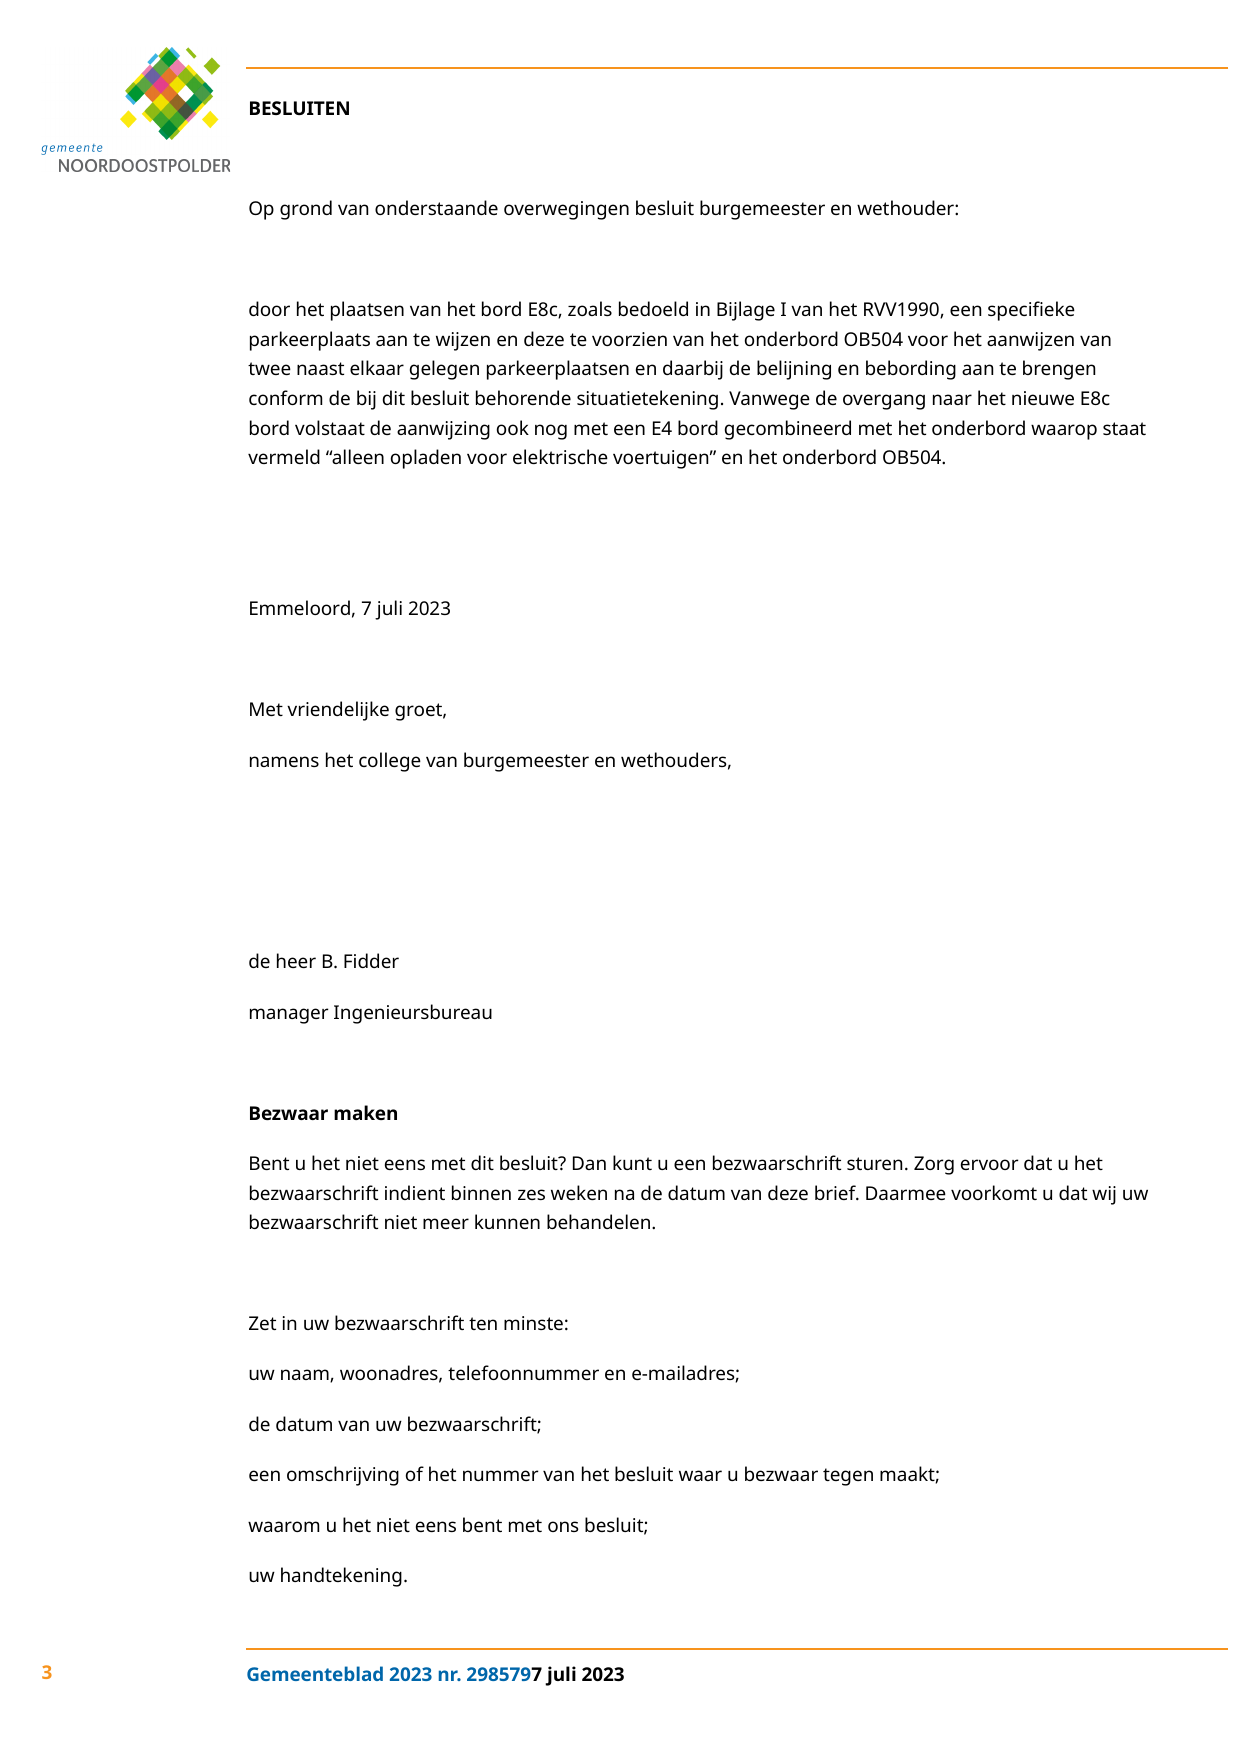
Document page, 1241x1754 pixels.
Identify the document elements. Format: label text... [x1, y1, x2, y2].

text namens het college van burgemeester en wethouders, [248, 747, 1152, 773]
text Emmeloord, 7 juli 2023 [248, 596, 1152, 621]
picture [41, 47, 231, 172]
text door het plaatsen van het bord E8c, zoals bedoeld in Bijlage I van het RVV1990, een specifieke parkeerplaats aan te wijzen en deze te voorzien van het onderbord OB504 voor het aanwijzen van twee naast elkaar gelegen parkeerplaatsen en daarbij de belijning en bebording aan te brengen conform de bij dit besluit behorende situatietekening. Vanwege de overgang naar het nieuwe E8c bord volstaat de aanwijzing ook nog met een E4 bord gecombineerd met het onderbord waarop staat vermeld “alleen opladen voor elektrische voertuigen” en het onderbord OB504. [248, 296, 1152, 470]
text uw naam, woonadres, telefoonnummer en e-mailadres; [248, 1361, 1152, 1386]
text BESLUITEN [248, 95, 1152, 121]
text Zet in uw bezwaarschrift ten minste: [248, 1310, 1152, 1336]
text Op grond van onderstaande overwegingen besluit burgemeester en wethouder: [248, 196, 1152, 221]
text de datum van uw bezwaarschrift; [248, 1411, 1152, 1437]
text Bezwaar maken [248, 1100, 1152, 1126]
text Met vriendelijke groet, [248, 696, 1152, 722]
text manager Ingenieursbureau [248, 999, 1152, 1025]
text waarom u het niet eens bent met ons besluit; [248, 1512, 1152, 1538]
text Bent u het niet eens met dit besluit? Dan kunt u een bezwaarschrift sturen. Zorg ervoor dat u het bezwaarschrift indient binnen zes weken na de datum van deze brief. Daarmee voorkomt u dat wij uw bezwaarschrift niet meer kunnen behandelen. [248, 1150, 1152, 1235]
text een omschrijving of het nummer van het besluit waar u bezwaar tegen maakt; [248, 1461, 1152, 1487]
text de heer B. Fidder [248, 948, 1152, 974]
text uw handtekening. [248, 1562, 1152, 1588]
